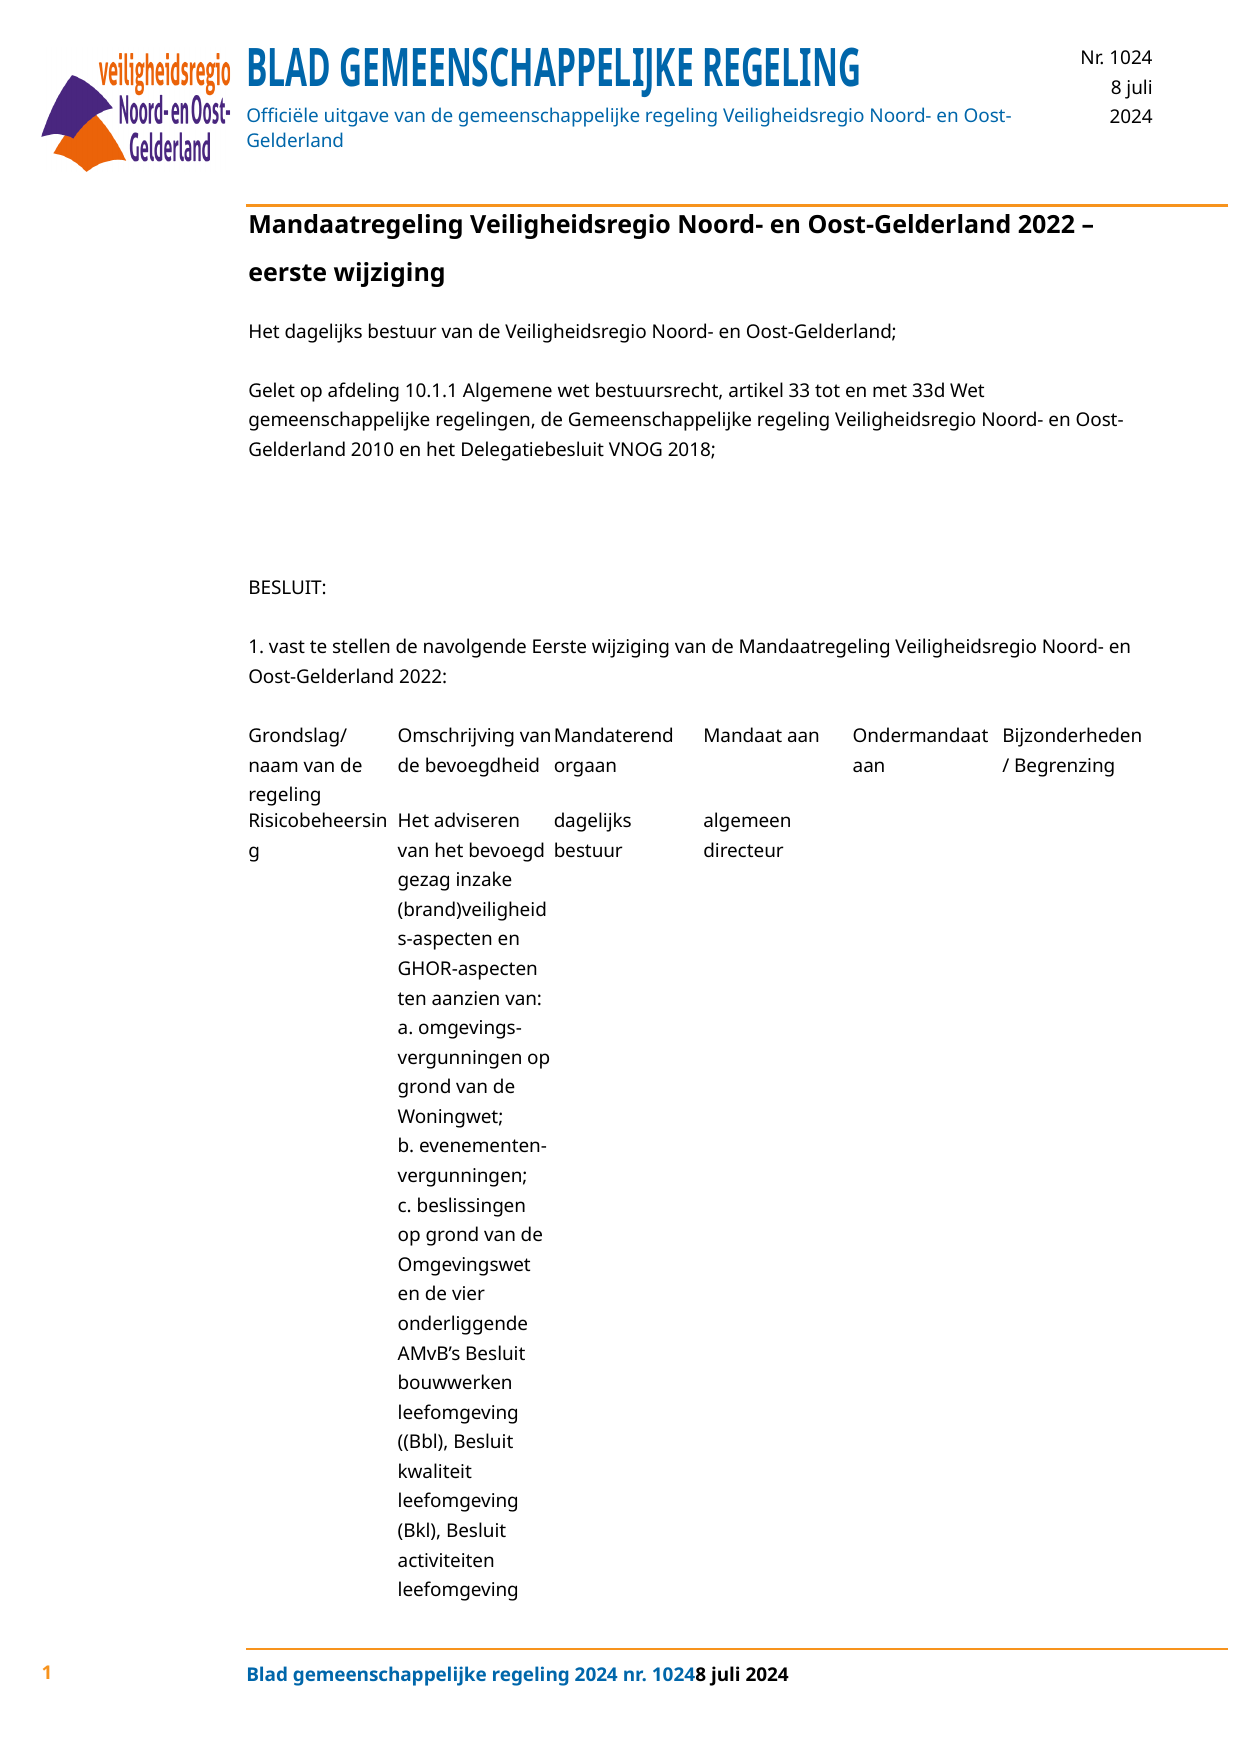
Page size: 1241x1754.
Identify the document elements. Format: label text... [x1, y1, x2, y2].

table_cell Risicobeheersing [248, 807, 397, 1602]
table_cell [1002, 807, 1152, 1602]
table_cell Het adviseren van het bevoegd gezag inzake (brand)veiligheids-aspecten en GHOR-aspecten ten aanzien van: a. omgevings-vergunningen op grond van de Woningwet; b. evenementen-vergunningen; c. beslissingen op grond van de Omgevingswet en de vier onderliggende AMvB’s Besluit bouwwerken leefomgeving ((Bbl), Besluit kwaliteit leefomgeving (Bkl), Besluit activiteiten leefomgeving [398, 807, 553, 1602]
table_header Ondermandaat aan [853, 722, 1002, 807]
table_header Mandaterend orgaan [554, 722, 703, 807]
text Gelet op afdeling 10.1.1 Algemene wet bestuursrecht, artikel 33 tot en met 33d Wet gemeenschappelijke regelingen, de Gemeenschappelijke regeling Veiligheidsregio Noord- en Oost-Gelderland 2010 en het Delegatiebesluit VNOG 2018; [248, 377, 1152, 462]
table_header Mandaat aan [703, 722, 852, 807]
table_header Grondslag/ naam van de regeling [248, 722, 397, 807]
text BESLUIT: [248, 574, 1152, 600]
table_cell [853, 807, 1002, 1602]
table_header Omschrijving van de bevoegdheid [398, 722, 553, 807]
text Mandaatregeling Veiligheidsregio Noord- en Oost-Gelderland 2022 – eerste wijziging [248, 207, 1152, 288]
text 1. vast te stellen de navolgende Eerste wijziging van de Mandaatregeling Veiligheidsregio Noord- en Oost-Gelderland 2022: [248, 633, 1152, 689]
text Het dagelijks bestuur van de Veiligheidsregio Noord- en Oost-Gelderland; [248, 318, 1152, 344]
table_header Bijzonderheden / Begrenzing [1002, 722, 1152, 807]
picture [41, 47, 231, 172]
table_cell algemeen directeur [703, 807, 852, 1602]
table_cell dagelijks bestuur [554, 807, 703, 1602]
